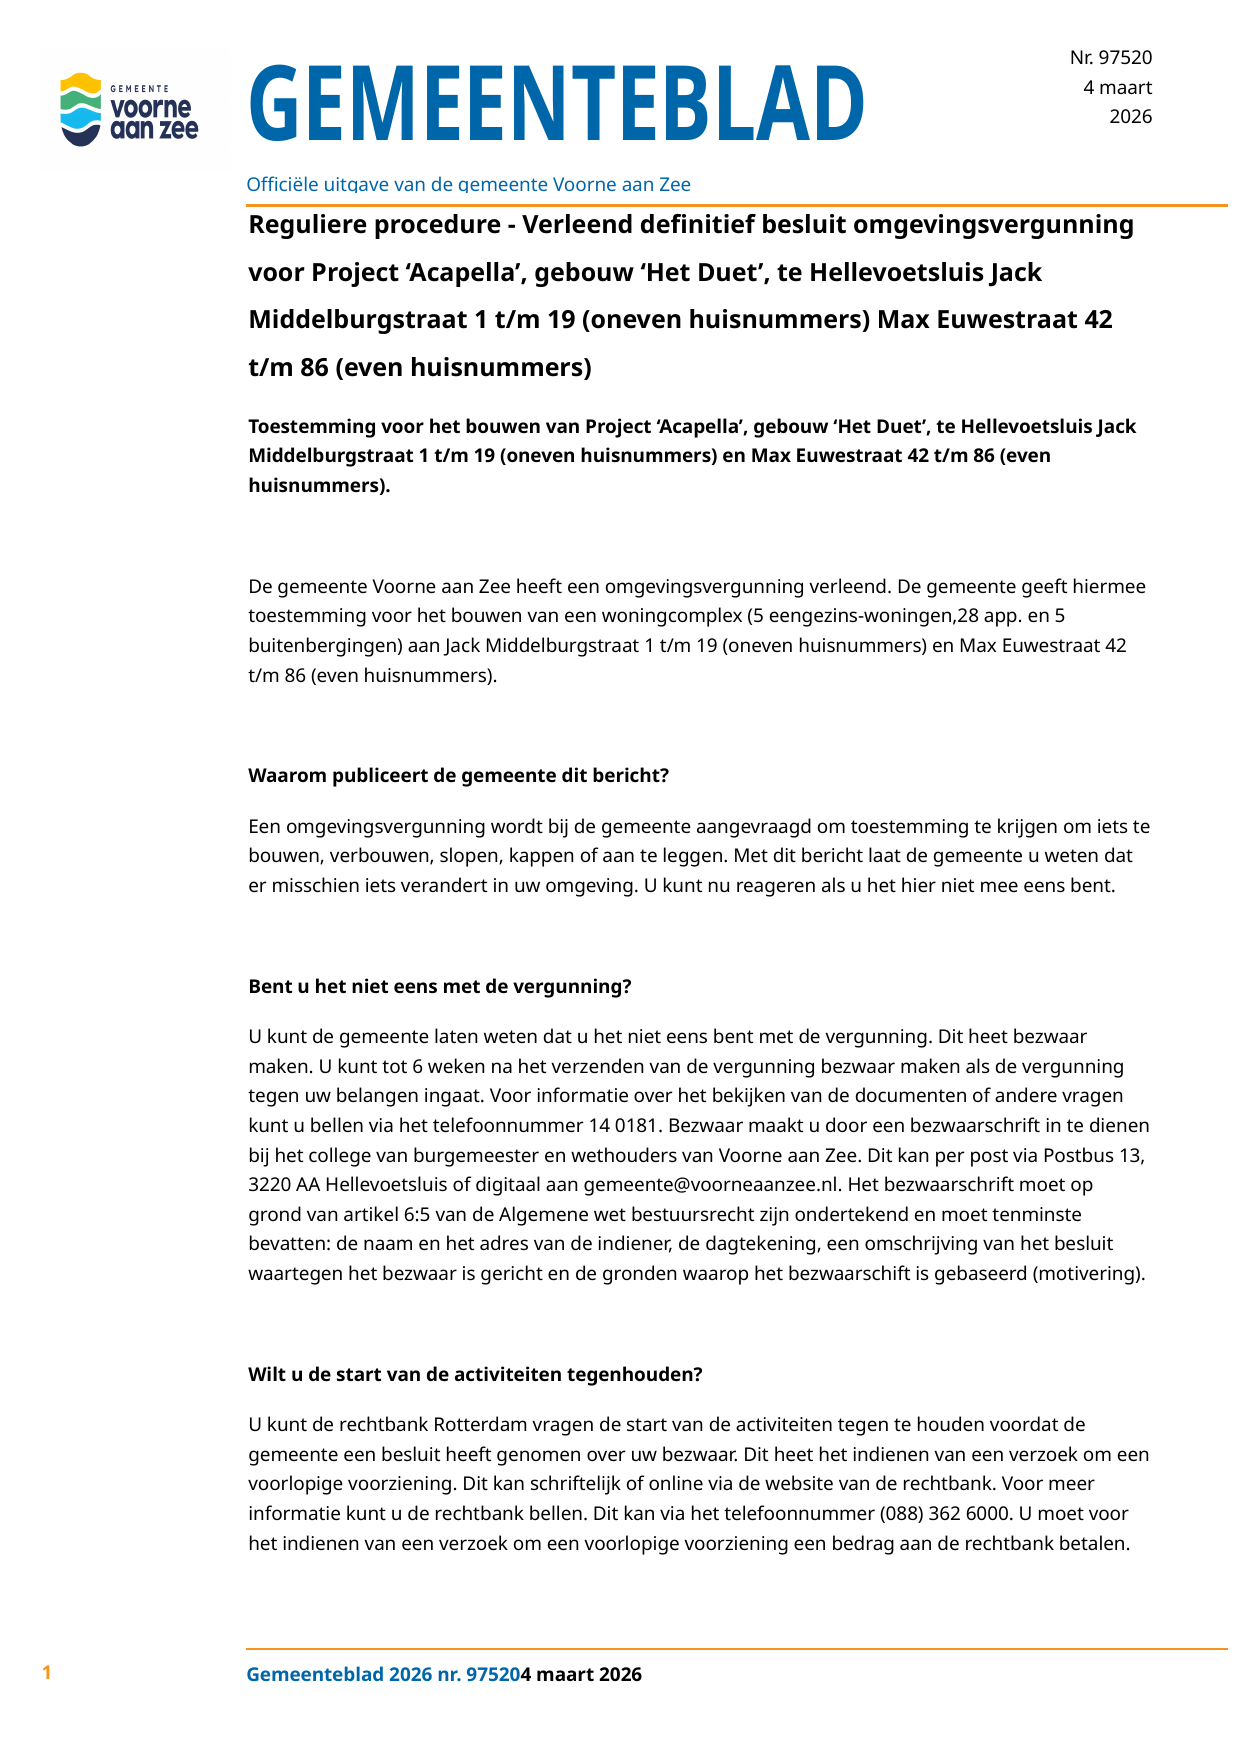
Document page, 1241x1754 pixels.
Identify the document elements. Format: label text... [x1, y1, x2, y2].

text U kunt de rechtbank Rotterdam vragen de start van de activiteiten tegen te houden voordat de gemeente een besluit heeft genomen over uw bezwaar. Dit heet het indienen van een verzoek om een voorlopige voorziening. Dit kan schriftelijk of online via de website van de rechtbank. Voor meer informatie kunt u de rechtbank bellen. Dit kan via het telefoonnummer (088) 362 6000. U moet voor het indienen van een verzoek om een voorlopige voorziening een bedrag aan de rechtbank betalen. [248, 1411, 1152, 1556]
text Bent u het niet eens met de vergunning? [248, 973, 1152, 999]
text Reguliere procedure - Verleend definitief besluit omgevingsvergunning voor Project ‘Acapella’, gebouw ‘Het Duet’, te Hellevoetsluis Jack Middelburgstraat 1 t/m 19 (oneven huisnummers) Max Euwestraat 42 t/m 86 (even huisnummers) [248, 207, 1152, 384]
text Een omgevingsvergunning wordt bij de gemeente aangevraagd om toestemming te krijgen om iets te bouwen, verbouwen, slopen, kappen of aan te leggen. Met dit bericht laat de gemeente u weten dat er misschien iets verandert in uw omgeving. U kunt nu reageren als u het hier niet mee eens bent. [248, 813, 1152, 898]
text Waarom publiceert de gemeente dit bericht? [248, 763, 1152, 788]
text Wilt u de start van de activiteiten tegenhouden? [248, 1361, 1152, 1387]
text U kunt de gemeente laten weten dat u het niet eens bent met de vergunning. Dit heet bezwaar maken. U kunt tot 6 weken na het verzenden van de vergunning bezwaar maken als de vergunning tegen uw belangen ingaat. Voor informatie over het bekijken van de documenten of andere vragen kunt u bellen via het telefoonnummer 14 0181. Bezwaar maakt u door een bezwaarschrift in te dienen bij het college van burgemeester en wethouders van Voorne aan Zee. Dit kan per post via Postbus 13, 3220 AA Hellevoetsluis of digitaal aan gemeente@voorneaanzee.nl. Het bezwaarschrift moet op grond van artikel 6:5 van de Algemene wet bestuursrecht zijn ondertekend en moet tenminste bevatten: de naam en het adres van de indiener, de dagtekening, een omschrijving van het besluit waartegen het bezwaar is gericht en de gronden waarop het bezwaarschift is gebaseerd (motivering). [248, 1023, 1152, 1286]
picture [41, 47, 231, 172]
text De gemeente Voorne aan Zee heeft een omgevingsvergunning verleend. De gemeente geeft hiermee toestemming voor het bouwen van een woningcomplex (5 eengezins-woningen,28 app. en 5 buitenbergingen) aan Jack Middelburgstraat 1 t/m 19 (oneven huisnummers) en Max Euwestraat 42 t/m 86 (even huisnummers). [248, 573, 1152, 688]
text Toestemming voor het bouwen van Project ‘Acapella’, gebouw ‘Het Duet’, te Hellevoetsluis Jack Middelburgstraat 1 t/m 19 (oneven huisnummers) en Max Euwestraat 42 t/m 86 (even huisnummers). [248, 413, 1152, 498]
